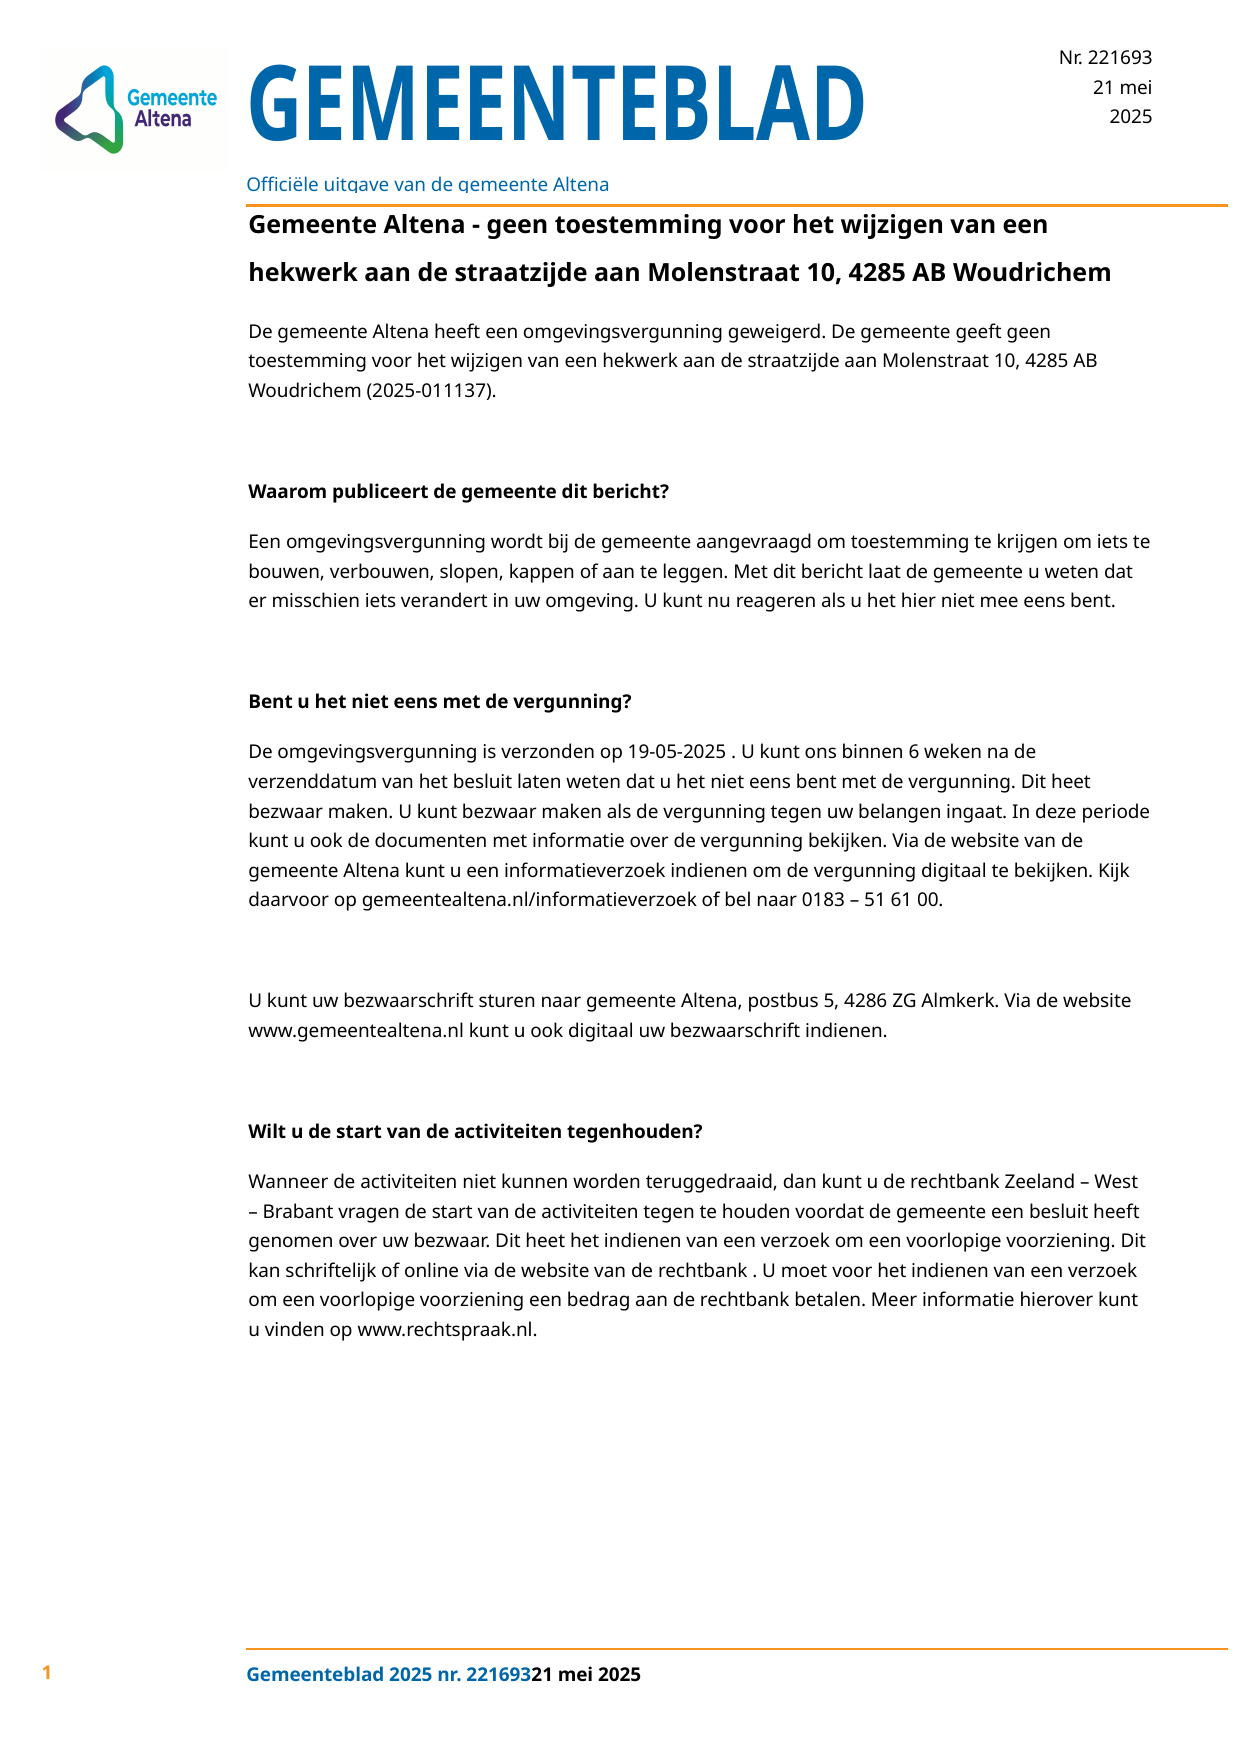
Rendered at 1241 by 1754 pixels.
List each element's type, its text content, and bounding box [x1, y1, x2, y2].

text U kunt uw bezwaarschrift sturen naar gemeente Altena, postbus 5, 4286 ZG Almkerk. Via de website www.gemeentealtena.nl kunt u ook digitaal uw bezwaarschrift indienen. [248, 987, 1152, 1043]
text De omgevingsvergunning is verzonden op 19-05-2025 . U kunt ons binnen 6 weken na de verzenddatum van het besluit laten weten dat u het niet eens bent met de vergunning. Dit heet bezwaar maken. U kunt bezwaar maken als de vergunning tegen uw belangen ingaat. In deze periode kunt u ook de documenten met informatie over de vergunning bekijken. Via de website van de gemeente Altena kunt u een informatieverzoek indienen om de vergunning digitaal te bekijken. Kijk daarvoor op gemeentealtena.nl/informatieverzoek of bel naar 0183 – 51 61 00. [248, 739, 1152, 912]
text Wilt u de start van de activiteiten tegenhouden? [248, 1118, 1152, 1144]
text Bent u het niet eens met de vergunning? [248, 688, 1152, 714]
text Waarom publiceert de gemeente dit bericht? [248, 478, 1152, 504]
text Een omgevingsvergunning wordt bij de gemeente aangevraagd om toestemming te krijgen om iets te bouwen, verbouwen, slopen, kappen of aan te leggen. Met dit bericht laat de gemeente u weten dat er misschien iets verandert in uw omgeving. U kunt nu reageren als u het hier niet mee eens bent. [248, 528, 1152, 613]
text De gemeente Altena heeft een omgevingsvergunning geweigerd. De gemeente geeft geen toestemming voor het wijzigen van een hekwerk aan de straatzijde aan Molenstraat 10, 4285 AB Woudrichem (2025-011137). [248, 318, 1152, 403]
text Wanneer de activiteiten niet kunnen worden teruggedraaid, dan kunt u de rechtbank Zeeland – West – Brabant vragen de start van de activiteiten tegen te houden voordat de gemeente een besluit heeft genomen over uw bezwaar. Dit heet het indienen van een verzoek om een voorlopige voorziening. Dit kan schriftelijk of online via de website van de rechtbank . U moet voor het indienen van een verzoek om een voorlopige voorziening een bedrag aan de rechtbank betalen. Meer informatie hierover kunt u vinden op www.rechtspraak.nl. [248, 1168, 1152, 1342]
picture [41, 47, 231, 172]
text Gemeente Altena - geen toestemming voor het wijzigen van een hekwerk aan de straatzijde aan Molenstraat 10, 4285 AB Woudrichem [248, 207, 1152, 288]
